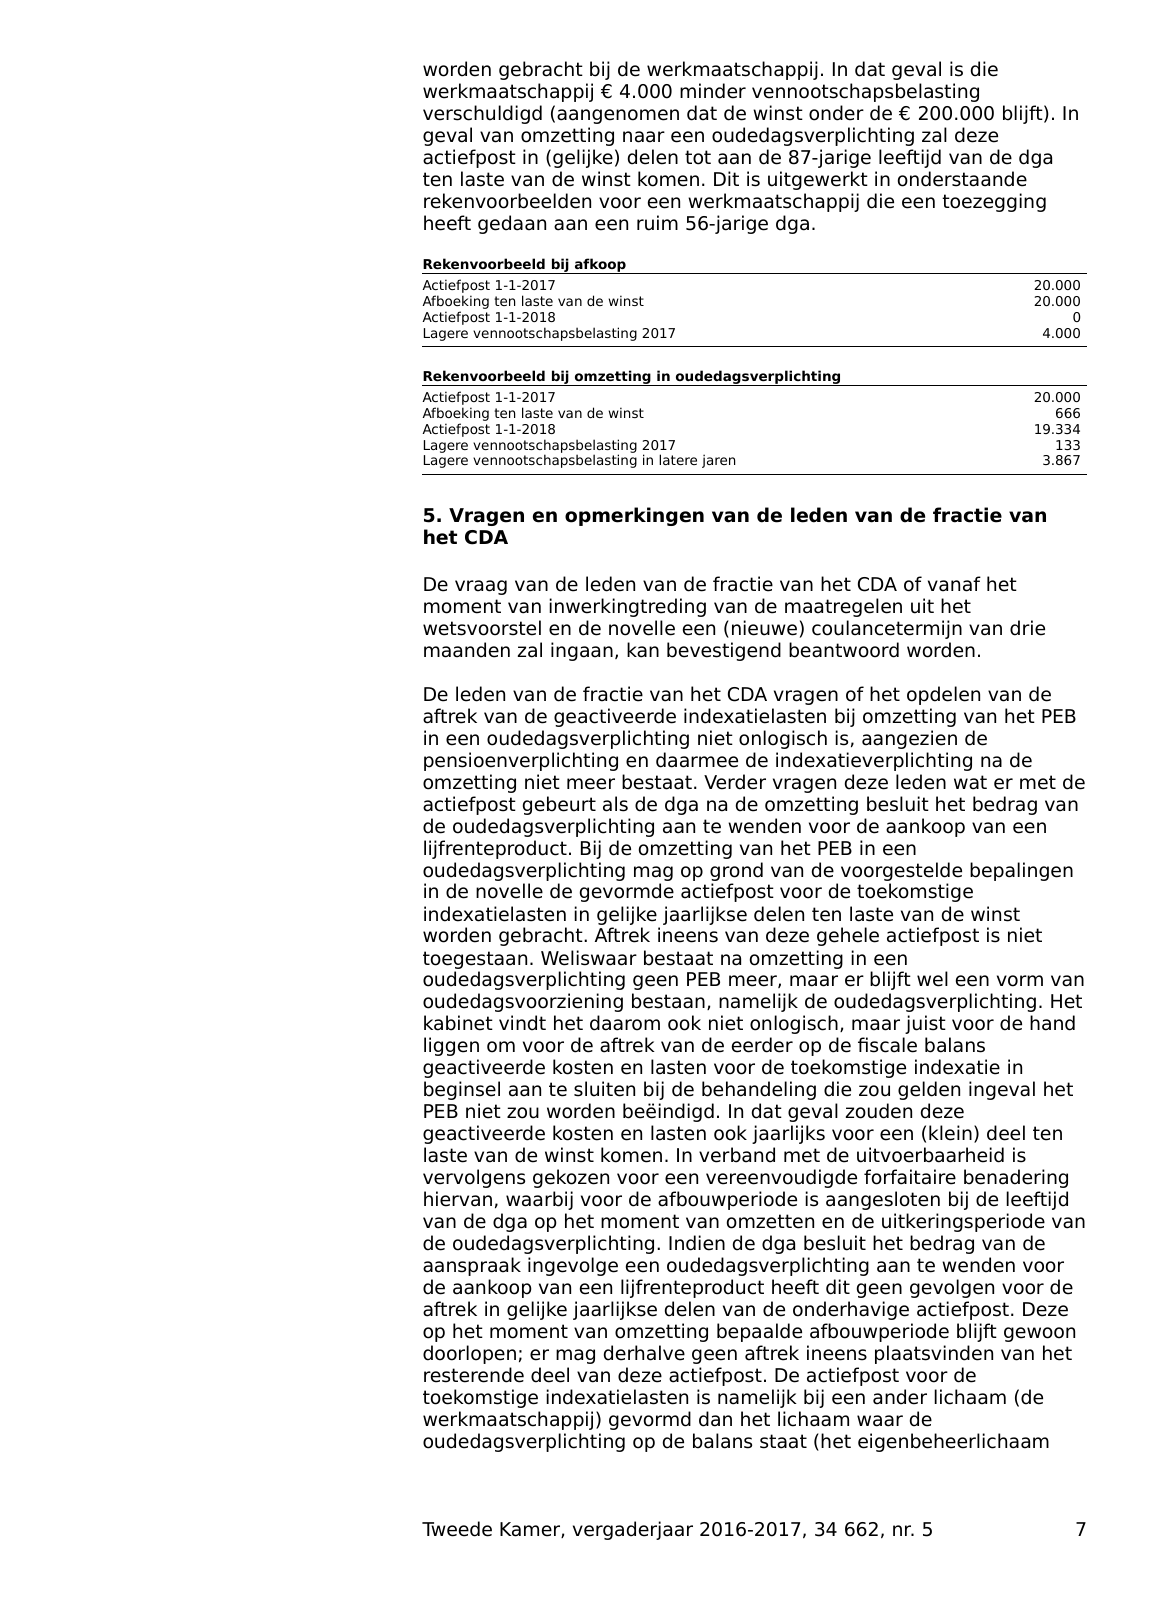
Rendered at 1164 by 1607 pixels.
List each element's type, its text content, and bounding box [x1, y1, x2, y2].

table_cell 20.000 [954, 294, 1087, 310]
table_cell Actiefpost 1-1-2017 [422, 386, 954, 406]
table_cell 133 [954, 438, 1087, 453]
text De vraag van de leden van de fractie van het CDA of vanaf het moment van inwerkingtreding van de maatregelen uit het wetsvoorstel en de novelle een (nieuwe) coulancetermijn van drie maanden zal ingaan, kan bevestigend beantwoord worden. [422, 573, 1087, 661]
table_cell 3.867 [954, 453, 1087, 473]
table_cell Actiefpost 1-1-2018 [422, 422, 954, 437]
table_cell Actiefpost 1-1-2017 [422, 274, 954, 294]
table_cell 19.334 [954, 422, 1087, 437]
table_cell 20.000 [954, 386, 1087, 406]
table_cell 20.000 [954, 274, 1087, 294]
table_cell Lagere vennootschapsbelasting in latere jaren [422, 453, 954, 473]
subtitle 5. Vragen en opmerkingen van de leden van de fractie van het CDA [422, 504, 1087, 548]
table_header Rekenvoorbeeld bij omzetting in oudedagsverplichting [422, 369, 1087, 384]
table_header Rekenvoorbeeld bij afkoop [422, 257, 1087, 272]
table_cell Lagere vennootschapsbelasting 2017 [422, 325, 954, 346]
table_cell Afboeking ten laste van de winst [422, 406, 954, 422]
table_cell 0 [954, 310, 1087, 325]
text worden gebracht bij de werkmaatschappij. In dat geval is die werkmaatschappij € 4.000 minder vennootschapsbelasting verschuldigd (aangenomen dat de winst onder de € 200.000 blijft). In geval van omzetting naar een oudedagsverplichting zal deze actiefpost in (gelijke) delen tot aan de 87-jarige leeftijd van de dga ten laste van de winst komen. Dit is uitgewerkt in onderstaande rekenvoorbeelden voor een werkmaatschappij die een toezegging heeft gedaan aan een ruim 56-jarige dga. [422, 59, 1087, 235]
table_cell Actiefpost 1-1-2018 [422, 310, 954, 325]
text De leden van de fractie van het CDA vragen of het opdelen van de aftrek van de geactiveerde indexatielasten bij omzetting van het PEB in een oudedagsverplichting niet onlogisch is, aangezien de pensioenverplichting en daarmee de indexatieverplichting na de omzetting niet meer bestaat. Verder vragen deze leden wat er met de actiefpost gebeurt als de dga na de omzetting besluit het bedrag van de oudedagsverplichting aan te wenden voor de aankoop van een lijfrenteproduct. Bij de omzetting van het PEB in een oudedagsverplichting mag op grond van de voorgestelde bepalingen in de novelle de gevormde actiefpost voor de toekomstige indexatielasten in gelijke jaarlijkse delen ten laste van de winst worden gebracht. Aftrek ineens van deze gehele actiefpost is niet toegestaan. Weliswaar bestaat na omzetting in een oudedagsverplichting geen PEB meer, maar er blijft wel een vorm van oudedagsvoorziening bestaan, namelijk de oudedagsverplichting. Het kabinet vindt het daarom ook niet onlogisch, maar juist voor de hand liggen om voor de aftrek van de eerder op de fiscale balans geactiveerde kosten en lasten voor de toekomstige indexatie in beginsel aan te sluiten bij de behandeling die zou gelden ingeval het PEB niet zou worden beëindigd. In dat geval zouden deze geactiveerde kosten en lasten ook jaarlijks voor een (klein) deel ten laste van de winst komen. In verband met de uitvoerbaarheid is vervolgens gekozen voor een vereenvoudigde forfaitaire benadering hiervan, waarbij voor de afbouwperiode is aangesloten bij de leeftijd van de dga op het moment van omzetten en de uitkeringsperiode van de oudedagsverplichting. Indien de dga besluit het bedrag van de aanspraak ingevolge een oudedagsverplichting aan te wenden voor de aankoop van een lijfrenteproduct heeft dit geen gevolgen voor de aftrek in gelijke jaarlijkse delen van de onderhavige actiefpost. Deze op het moment van omzetting bepaalde afbouwperiode blijft gewoon doorlopen; er mag derhalve geen aftrek ineens plaatsvinden van het resterende deel van deze actiefpost. De actiefpost voor de toekomstige indexatielasten is namelijk bij een ander lichaam (de werkmaatschappij) gevormd dan het lichaam waar de oudedagsverplichting op de balans staat (het eigenbeheerlichaam [422, 684, 1087, 1453]
table_cell Afboeking ten laste van de winst [422, 294, 954, 310]
table_cell Lagere vennootschapsbelasting 2017 [422, 438, 954, 453]
table_cell 666 [954, 406, 1087, 422]
table_cell 4.000 [954, 325, 1087, 346]
